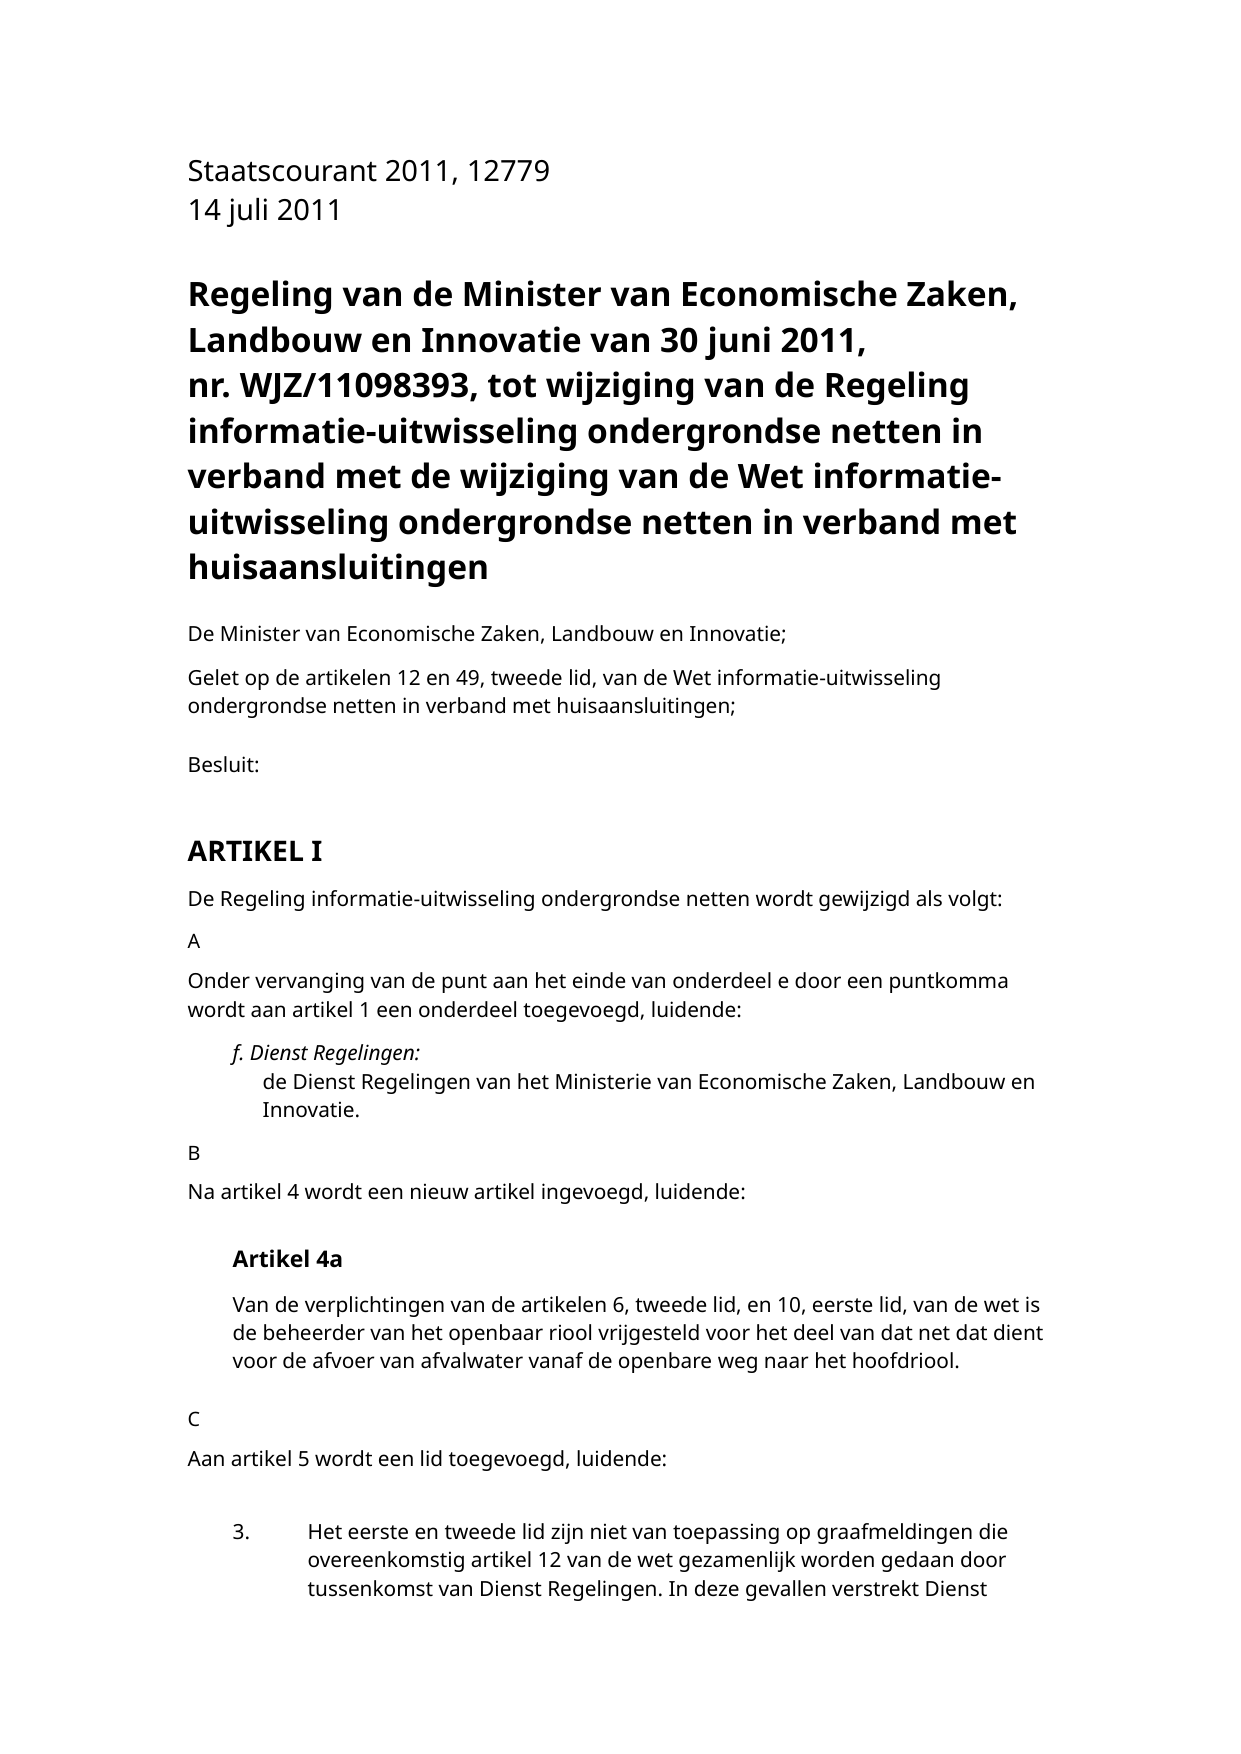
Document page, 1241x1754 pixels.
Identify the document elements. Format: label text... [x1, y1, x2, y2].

text Staatscourant 2011, 12779 [187, 150, 1053, 190]
text B [187, 1139, 1053, 1166]
subtitle Artikel 4a [232, 1243, 1053, 1275]
text Gelet op de artikelen 12 en 49, tweede lid, van de Wet informatie-uitwisseling ondergrondse netten in verband met huisaansluitingen; [187, 663, 1053, 720]
text Besluit: [187, 750, 1053, 778]
text f. Dienst Regelingen: [232, 1038, 1053, 1067]
text Van de verplichtingen van de artikelen 6, tweede lid, en 10, eerste lid, van de wet is de beheerder van het openbaar riool vrijgesteld voor het deel van dat net dat dient voor de afvoer van afvalwater vanaf de openbare weg naar het hoofdriool. [232, 1290, 1053, 1375]
text Na artikel 4 wordt een nieuw artikel ingevoegd, luidende: [187, 1177, 1053, 1206]
text A [187, 928, 1053, 955]
text De Regeling informatie-uitwisseling ondergrondse netten wordt gewijzigd als volgt: [187, 884, 1053, 913]
list Het eerste en tweede lid zijn niet van toepassing op graafmeldingen die overeenkomstig artikel 12 van de wet gezamenlijk worden gedaan door tussenkomst van Dienst Regelingen. In deze gevallen verstrekt Dienst [232, 1517, 1053, 1602]
text 14 juli 2011 [187, 190, 1053, 229]
subtitle Regeling van de Minister van Economische Zaken, Landbouw en Innovatie van 30 juni 2011, nr. WJZ/11098393, tot wijziging van de Regeling informatie-uitwisseling ondergrondse netten in verband met de wijziging van de Wet informatie-uitwisseling ondergrondse netten in verband met huisaansluitingen [187, 271, 1053, 589]
text Aan artikel 5 wordt een lid toegevoegd, luidende: [187, 1444, 1053, 1472]
text Onder vervanging van de punt aan het einde van onderdeel e door een puntkomma wordt aan artikel 1 een onderdeel toegevoegd, luidende: [187, 967, 1053, 1023]
text De Minister van Economische Zaken, Landbouw en Innovatie; [187, 619, 1053, 648]
text de Dienst Regelingen van het Ministerie van Economische Zaken, Landbouw en Innovatie. [262, 1067, 1053, 1124]
subtitle ARTIKEL I [187, 831, 1053, 869]
text C [187, 1405, 1053, 1432]
